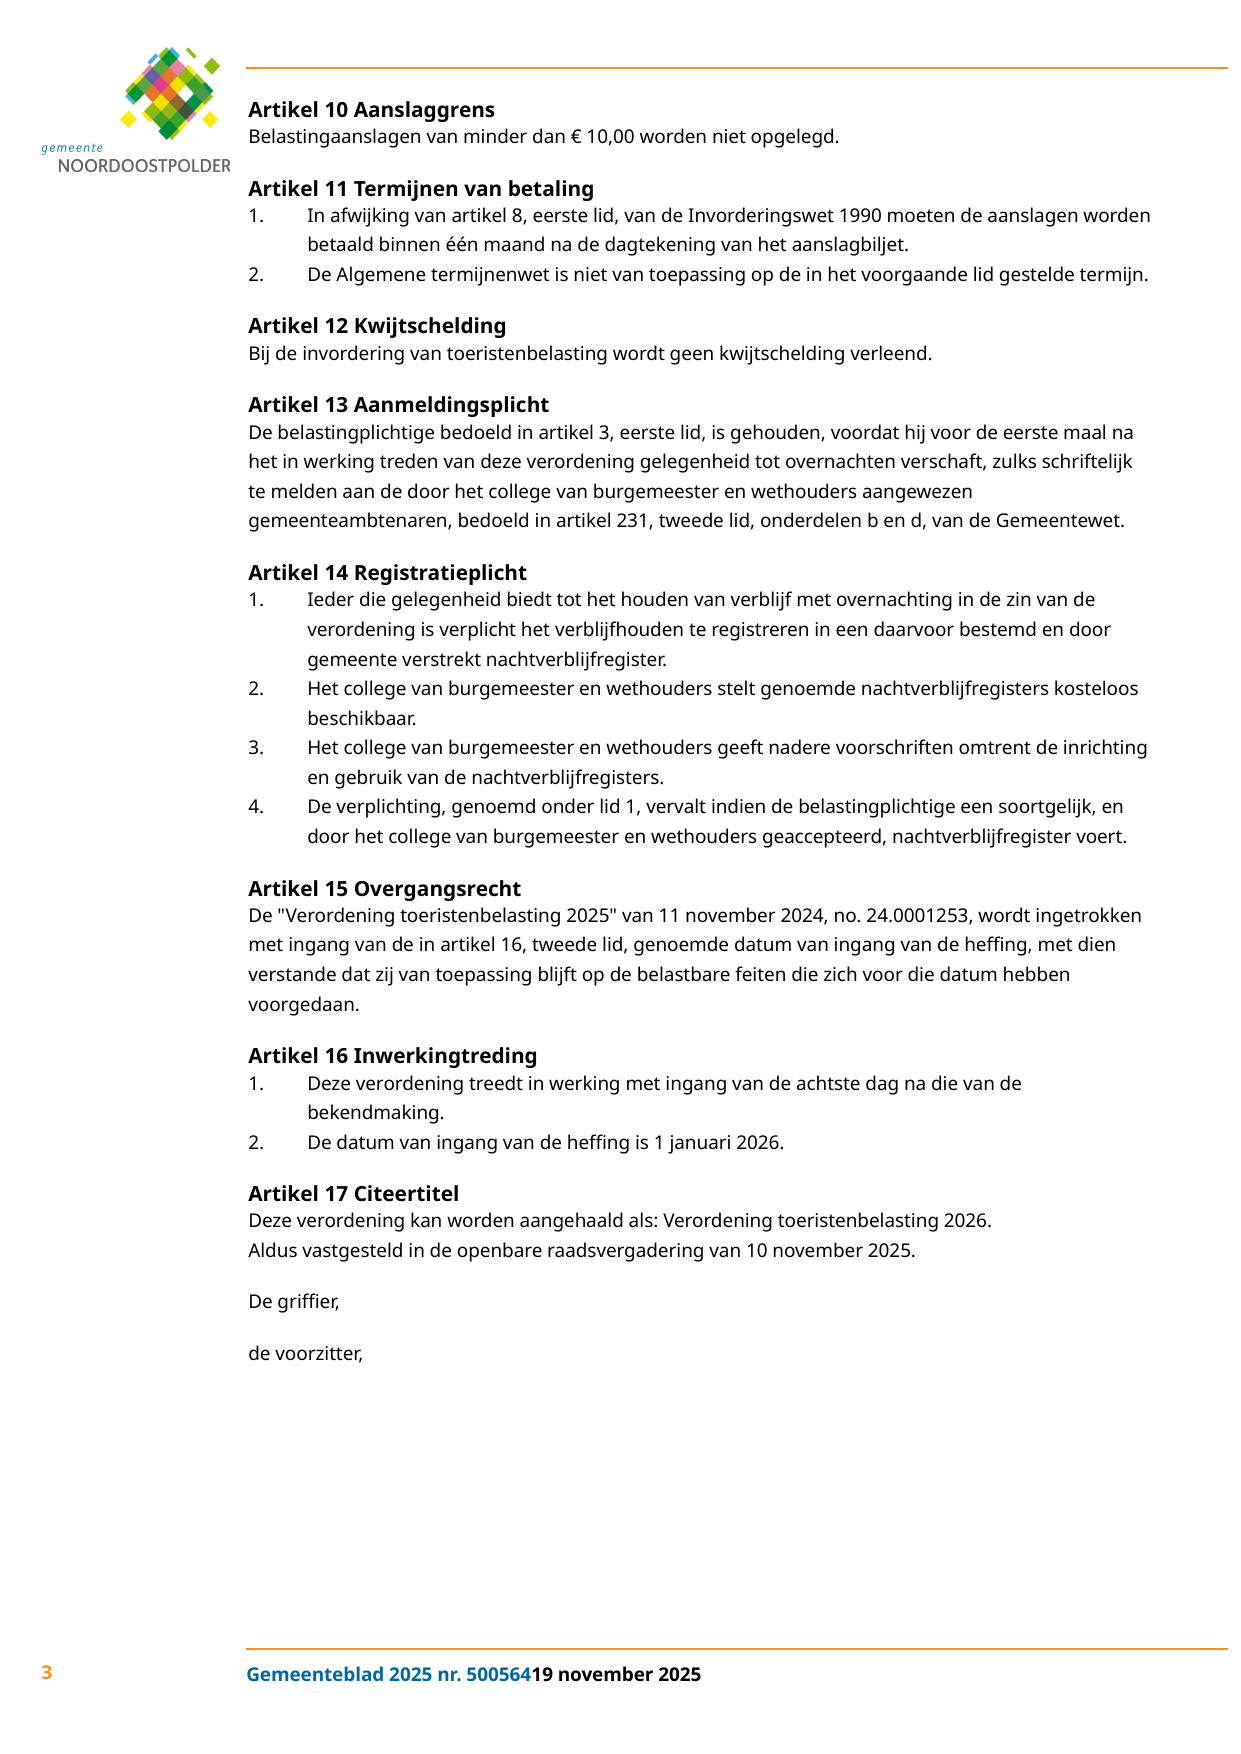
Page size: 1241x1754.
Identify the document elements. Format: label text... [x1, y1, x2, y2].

text Artikel 14 Registratieplicht [248, 558, 1152, 587]
picture [41, 47, 231, 172]
list De datum van ingang van de heffing is 1 januari 2026. [248, 1129, 1152, 1154]
list Deze verordening treedt in werking met ingang van de achtste dag na die van de bekendmaking. [248, 1070, 1152, 1125]
text Artikel 11 Termijnen van betaling [248, 174, 1152, 202]
text Artikel 15 Overgangsrecht [248, 874, 1152, 902]
text De "Verordening toeristenbelasting 2025" van 11 november 2024, no. 24.0001253, wordt ingetrokken met ingang van de in artikel 16, tweede lid, genoemde datum van ingang van de heffing, met dien verstande dat zij van toepassing blijft op de belastbare feiten die zich voor die datum hebben voorgedaan. [248, 902, 1152, 1017]
text Belastingaanslagen van minder dan € 10,00 worden niet opgelegd. [248, 123, 1152, 149]
text Bij de invordering van toeristenbelasting wordt geen kwijtschelding verleend. [248, 340, 1152, 366]
list De verplichting, genoemd onder lid 1, vervalt indien de belastingplichtige een soortgelijk, en door het college van burgemeester en wethouders geaccepteerd, nachtverblijfregister voert. [248, 794, 1152, 849]
list Het college van burgemeester en wethouders geeft nadere voorschriften omtrent de inrichting en gebruik van de nachtverblijfregisters. [248, 734, 1152, 790]
text De griffier, [248, 1289, 1152, 1314]
text De belastingplichtige bedoeld in artikel 3, eerste lid, is gehouden, voordat hij voor de eerste maal na het in werking treden van deze verordening gelegenheid tot overnachten verschaft, zulks schriftelijk te melden aan de door het college van burgemeester en wethouders aangewezen gemeenteambtenaren, bedoeld in artikel 231, tweede lid, onderdelen b en d, van de Gemeentewet. [248, 419, 1152, 533]
text de voorzitter, [248, 1340, 1152, 1366]
text Artikel 17 Citeertitel [248, 1179, 1152, 1208]
list Het college van burgemeester en wethouders stelt genoemde nachtverblijfregisters kosteloos beschikbaar. [248, 675, 1152, 731]
text Artikel 10 Aanslaggrens [248, 95, 1152, 123]
text Artikel 16 Inwerkingtreding [248, 1041, 1152, 1070]
list De Algemene termijnenwet is niet van toepassing op de in het voorgaande lid gestelde termijn. [248, 261, 1152, 287]
text Aldus vastgesteld in de openbare raadsvergadering van 10 november 2025. [248, 1237, 1152, 1263]
text Artikel 13 Aanmeldingsplicht [248, 391, 1152, 419]
list Ieder die gelegenheid biedt tot het houden van verblijf met overnachting in de zin van de verordening is verplicht het verblijfhouden te registreren in een daarvoor bestemd en door gemeente verstrekt nachtverblijfregister. [248, 587, 1152, 671]
text Artikel 12 Kwijtschelding [248, 312, 1152, 340]
text Deze verordening kan worden aangehaald als: Verordening toeristenbelasting 2026. [248, 1208, 1152, 1233]
list In afwijking van artikel 8, eerste lid, van de Invorderingswet 1990 moeten de aanslagen worden betaald binnen één maand na de dagtekening van het aanslagbiljet. [248, 202, 1152, 257]
